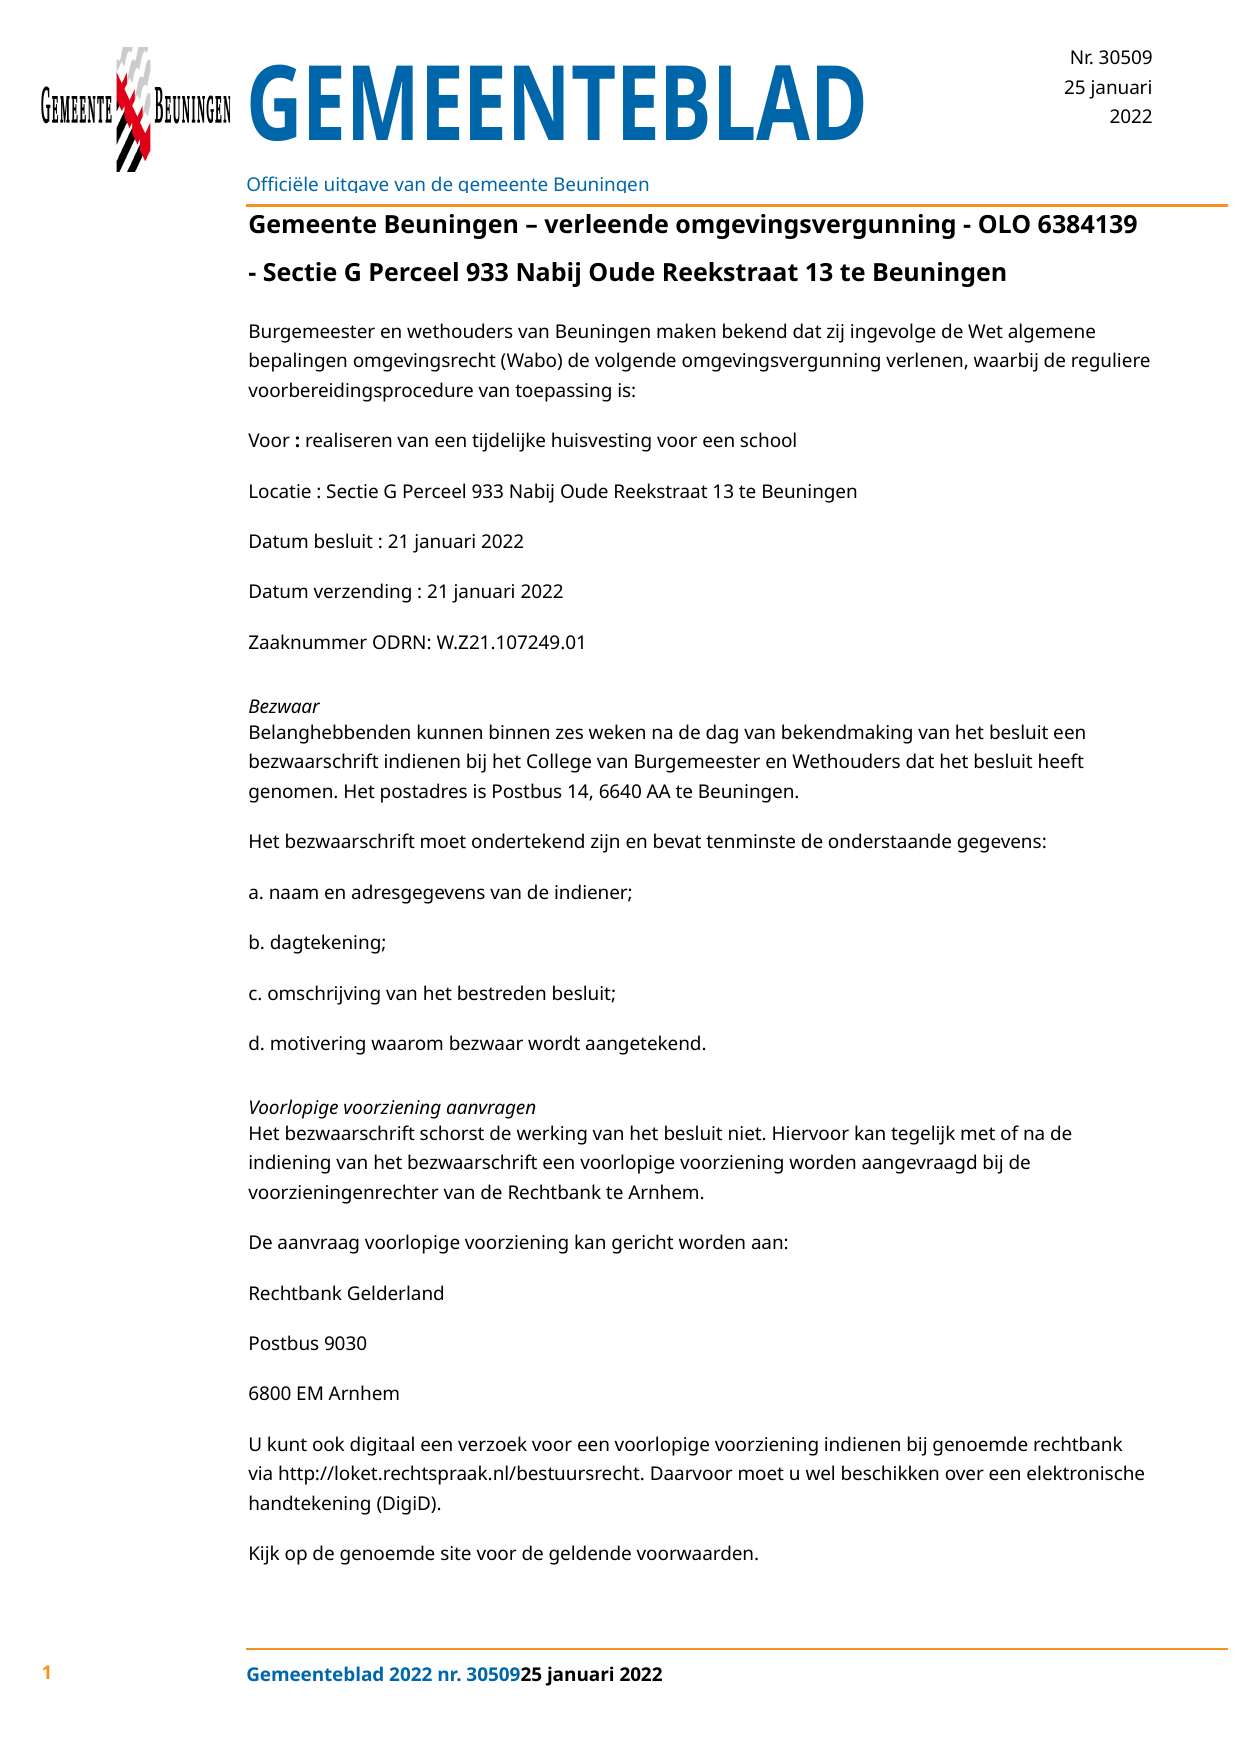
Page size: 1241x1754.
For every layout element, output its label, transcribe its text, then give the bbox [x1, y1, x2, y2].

text U kunt ook digitaal een verzoek voor een voorlopige voorziening indienen bij genoemde rechtbank via http://loket.rechtspraak.nl/bestuursrecht. Daarvoor moet u wel beschikken over een elektronische handtekening (DigiD). [248, 1431, 1152, 1516]
text Postbus 9030 [248, 1330, 1152, 1356]
text Bezwaar [248, 693, 1152, 719]
text Voorlopige voorziening aanvragen [248, 1094, 1152, 1120]
text Het bezwaarschrift schorst de werking van het besluit niet. Hiervoor kan tegelijk met of na de indiening van het bezwaarschrift een voorlopige voorziening worden aangevraagd bij de voorzieningenrechter van de Rechtbank te Arnhem. [248, 1120, 1152, 1205]
text Burgemeester en wethouders van Beuningen maken bekend dat zij ingevolge de Wet algemene bepalingen omgevingsrecht (Wabo) de volgende omgevingsvergunning verlenen, waarbij de reguliere voorbereidingsprocedure van toepassing is: [248, 318, 1152, 403]
text Kijk op de genoemde site voor de geldende voorwaarden. [248, 1541, 1152, 1566]
text d. motivering waarom bezwaar wordt aangetekend. [248, 1030, 1152, 1056]
text Datum besluit : 21 januari 2022 [248, 528, 1152, 554]
text Zaaknummer ODRN: W.Z21.107249.01 [248, 629, 1152, 655]
text Belanghebbenden kunnen binnen zes weken na de dag van bekendmaking van het besluit een bezwaarschrift indienen bij het College van Burgemeester en Wethouders dat het besluit heeft genomen. Het postadres is Postbus 14, 6640 AA te Beuningen. [248, 719, 1152, 804]
text De aanvraag voorlopige voorziening kan gericht worden aan: [248, 1229, 1152, 1255]
text Gemeente Beuningen – verleende omgevingsvergunning - OLO 6384139 - Sectie G Perceel 933 Nabij Oude Reekstraat 13 te Beuningen [248, 207, 1152, 288]
text a. naam en adresgegevens van de indiener; [248, 879, 1152, 904]
text 6800 EM Arnhem [248, 1381, 1152, 1406]
text Locatie : Sectie G Perceel 933 Nabij Oude Reekstraat 13 te Beuningen [248, 478, 1152, 504]
text Rechtbank Gelderland [248, 1280, 1152, 1306]
picture [41, 47, 231, 172]
text c. omschrijving van het bestreden besluit; [248, 980, 1152, 1005]
text b. dagtekening; [248, 929, 1152, 955]
text Voor : realiseren van een tijdelijke huisvesting voor een school [248, 427, 1152, 453]
text Datum verzending : 21 januari 2022 [248, 579, 1152, 604]
text Het bezwaarschrift moet ondertekend zijn en bevat tenminste de onderstaande gegevens: [248, 828, 1152, 854]
